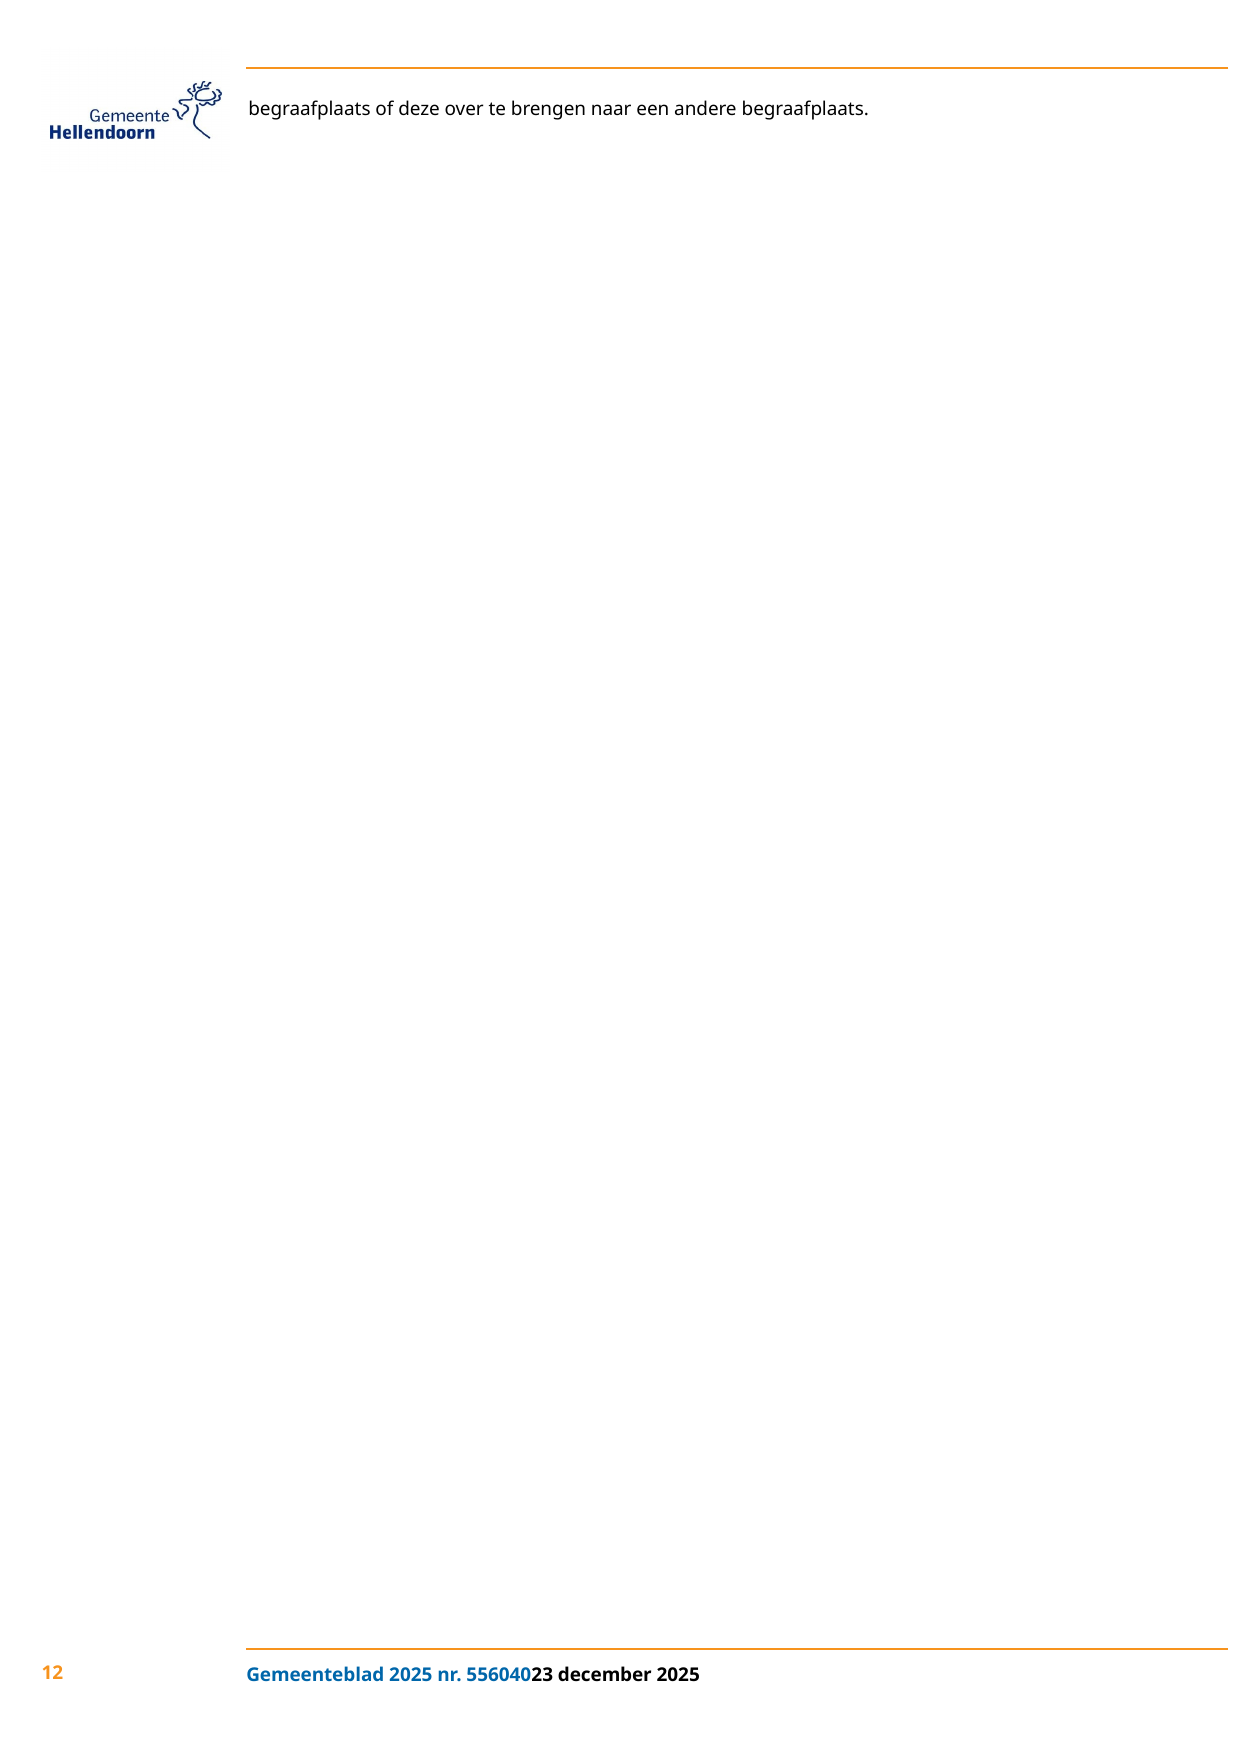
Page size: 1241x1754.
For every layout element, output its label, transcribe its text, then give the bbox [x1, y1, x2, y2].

picture [41, 47, 231, 172]
text begraafplaats of deze over te brengen naar een andere begraafplaats. [248, 95, 1152, 121]
